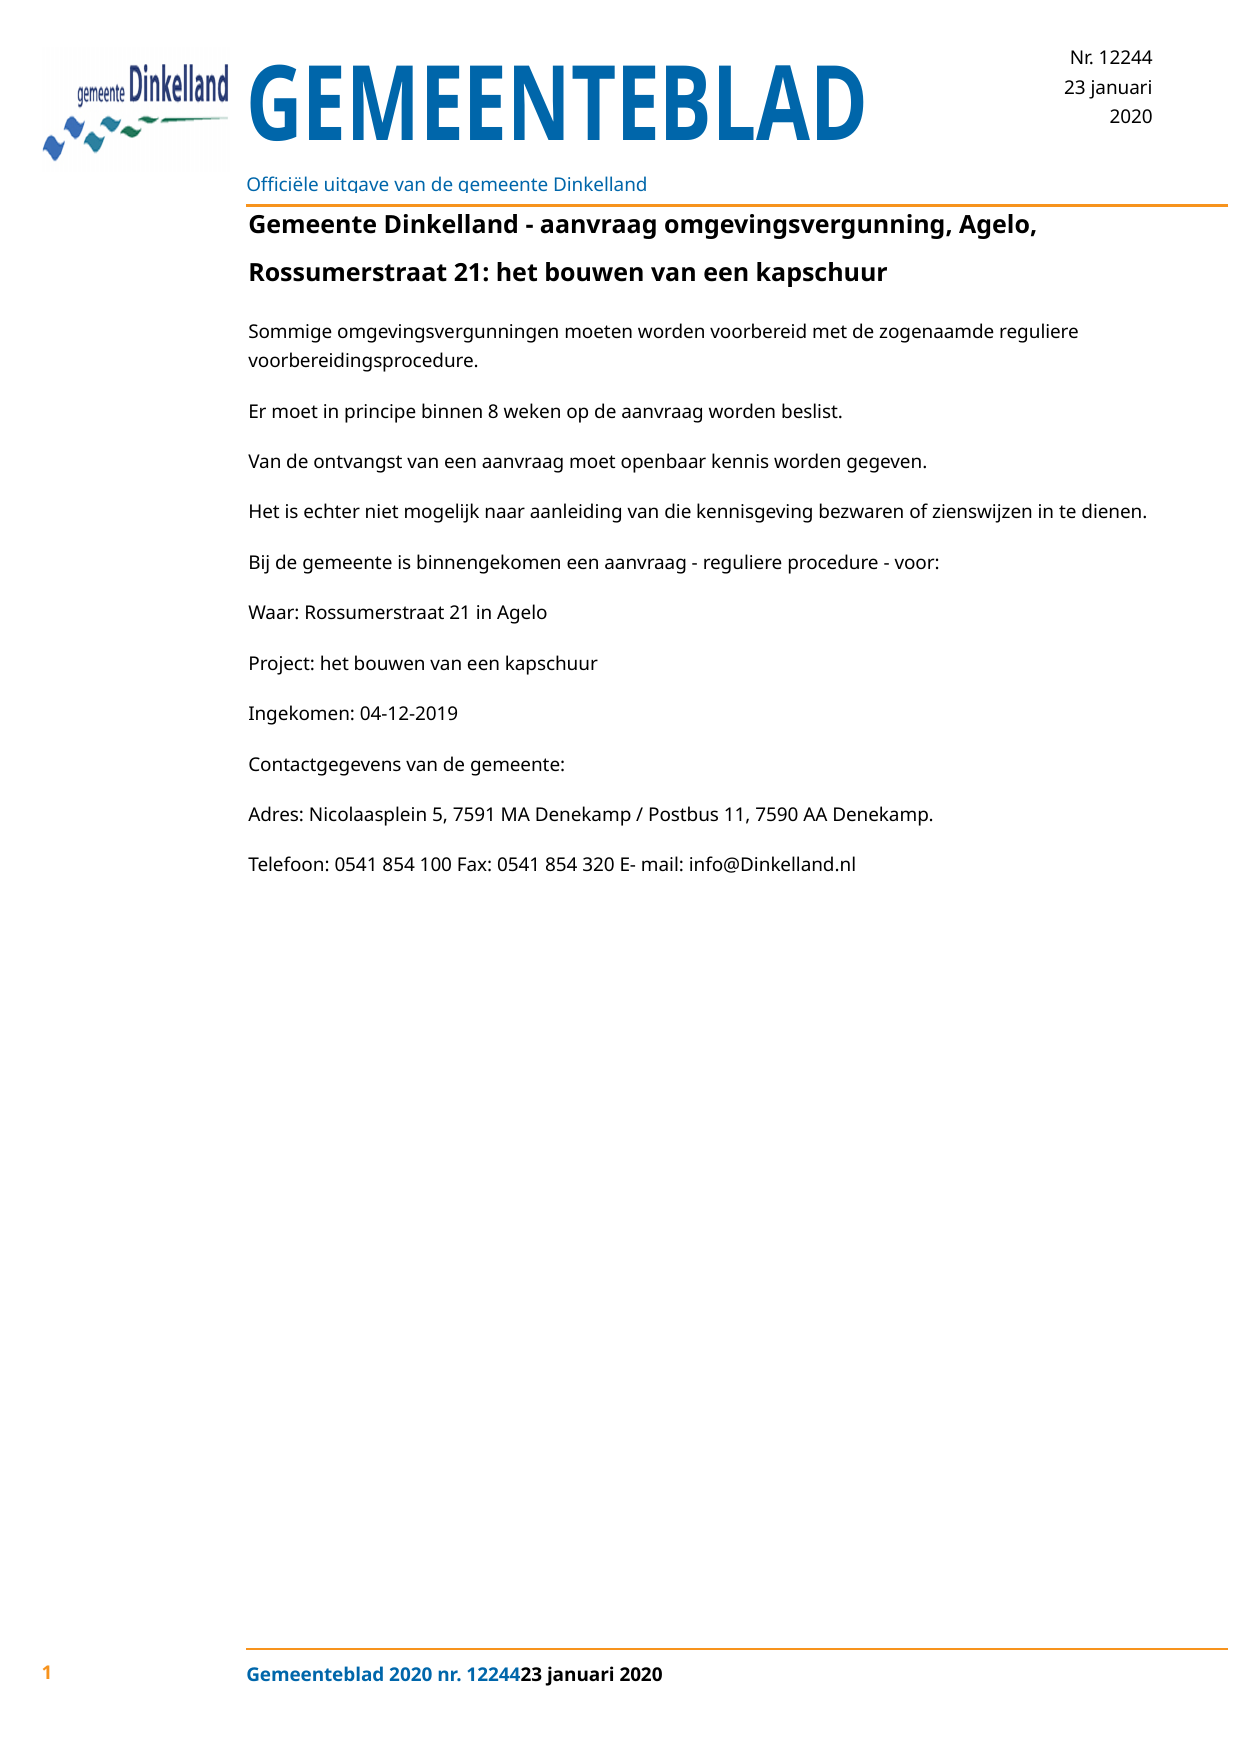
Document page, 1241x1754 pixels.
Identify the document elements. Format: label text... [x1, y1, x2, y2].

text Het is echter niet mogelijk naar aanleiding van die kennisgeving bezwaren of zienswijzen in te dienen. [248, 499, 1152, 524]
text Gemeente Dinkelland - aanvraag omgevingsvergunning, Agelo, Rossumerstraat 21: het bouwen van een kapschuur [248, 207, 1152, 288]
text Ingekomen: 04-12-2019 [248, 700, 1152, 726]
text Contactgegevens van de gemeente: [248, 751, 1152, 777]
text Sommige omgevingsvergunningen moeten worden voorbereid met de zogenaamde reguliere voorbereidingsprocedure. [248, 318, 1152, 373]
text Adres: Nicolaasplein 5, 7591 MA Denekamp / Postbus 11, 7590 AA Denekamp. [248, 801, 1152, 827]
text Waar: Rossumerstraat 21 in Agelo [248, 599, 1152, 625]
picture [41, 47, 231, 172]
text Telefoon: 0541 854 100 Fax: 0541 854 320 E- mail: info@Dinkelland.nl [248, 852, 1152, 877]
text Project: het bouwen van een kapschuur [248, 650, 1152, 676]
text Van de ontvangst van een aanvraag moet openbaar kennis worden gegeven. [248, 448, 1152, 474]
text Bij de gemeente is binnengekomen een aanvraag - reguliere procedure - voor: [248, 549, 1152, 575]
text Er moet in principe binnen 8 weken op de aanvraag worden beslist. [248, 398, 1152, 424]
